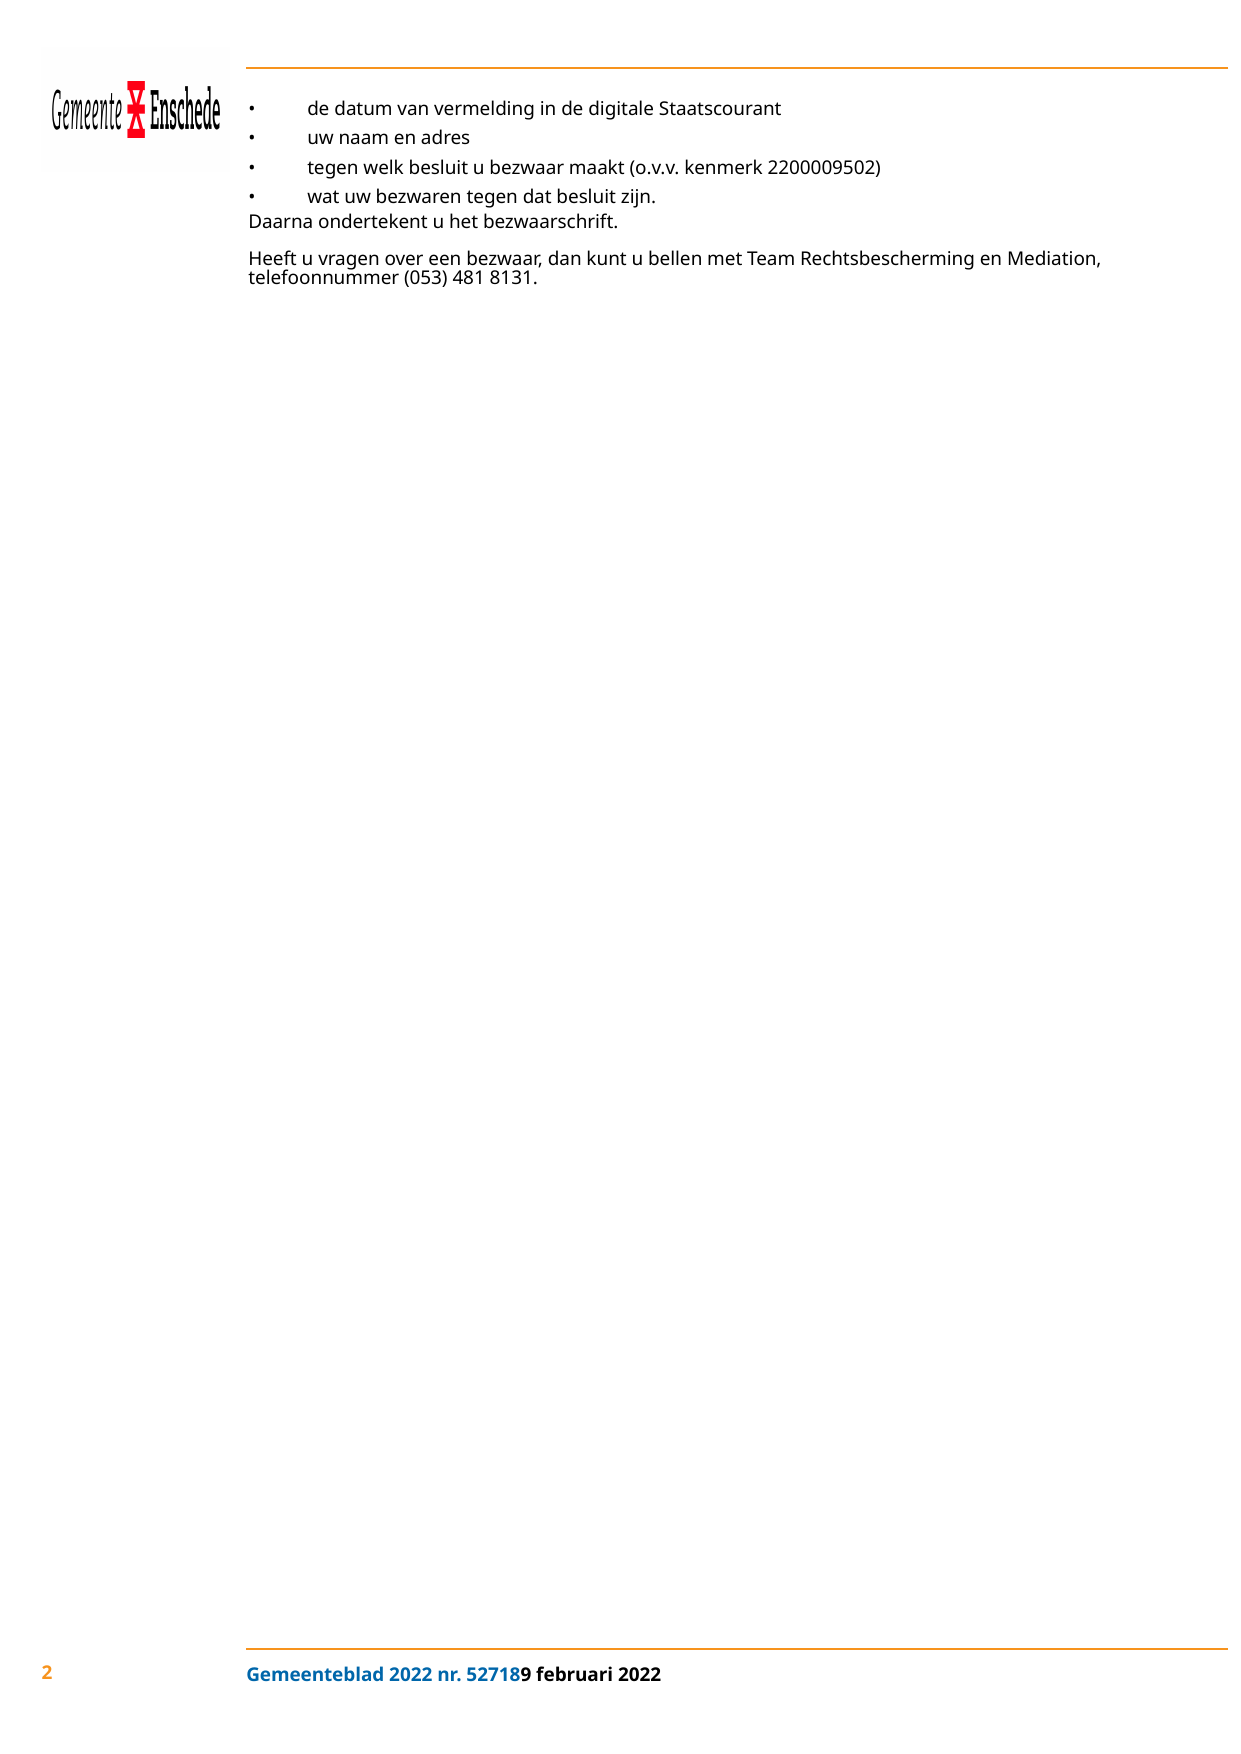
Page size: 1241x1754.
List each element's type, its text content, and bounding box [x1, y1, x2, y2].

text Daarna ondertekent u het bezwaarschrift. [248, 213, 1152, 232]
list uw naam en adres [248, 124, 1152, 150]
picture [41, 47, 231, 172]
list tegen welk besluit u bezwaar maakt (o.v.v. kenmerk 2200009502) [248, 154, 1152, 180]
text Heeft u vragen over een bezwaar, dan kunt u bellen met Team Rechtsbescherming en Mediation, telefoonnummer (053) 481 8131. [248, 250, 1152, 289]
list wat uw bezwaren tegen dat besluit zijn. [248, 183, 1152, 209]
list de datum van vermelding in de digitale Staatscourant [248, 95, 1152, 121]
